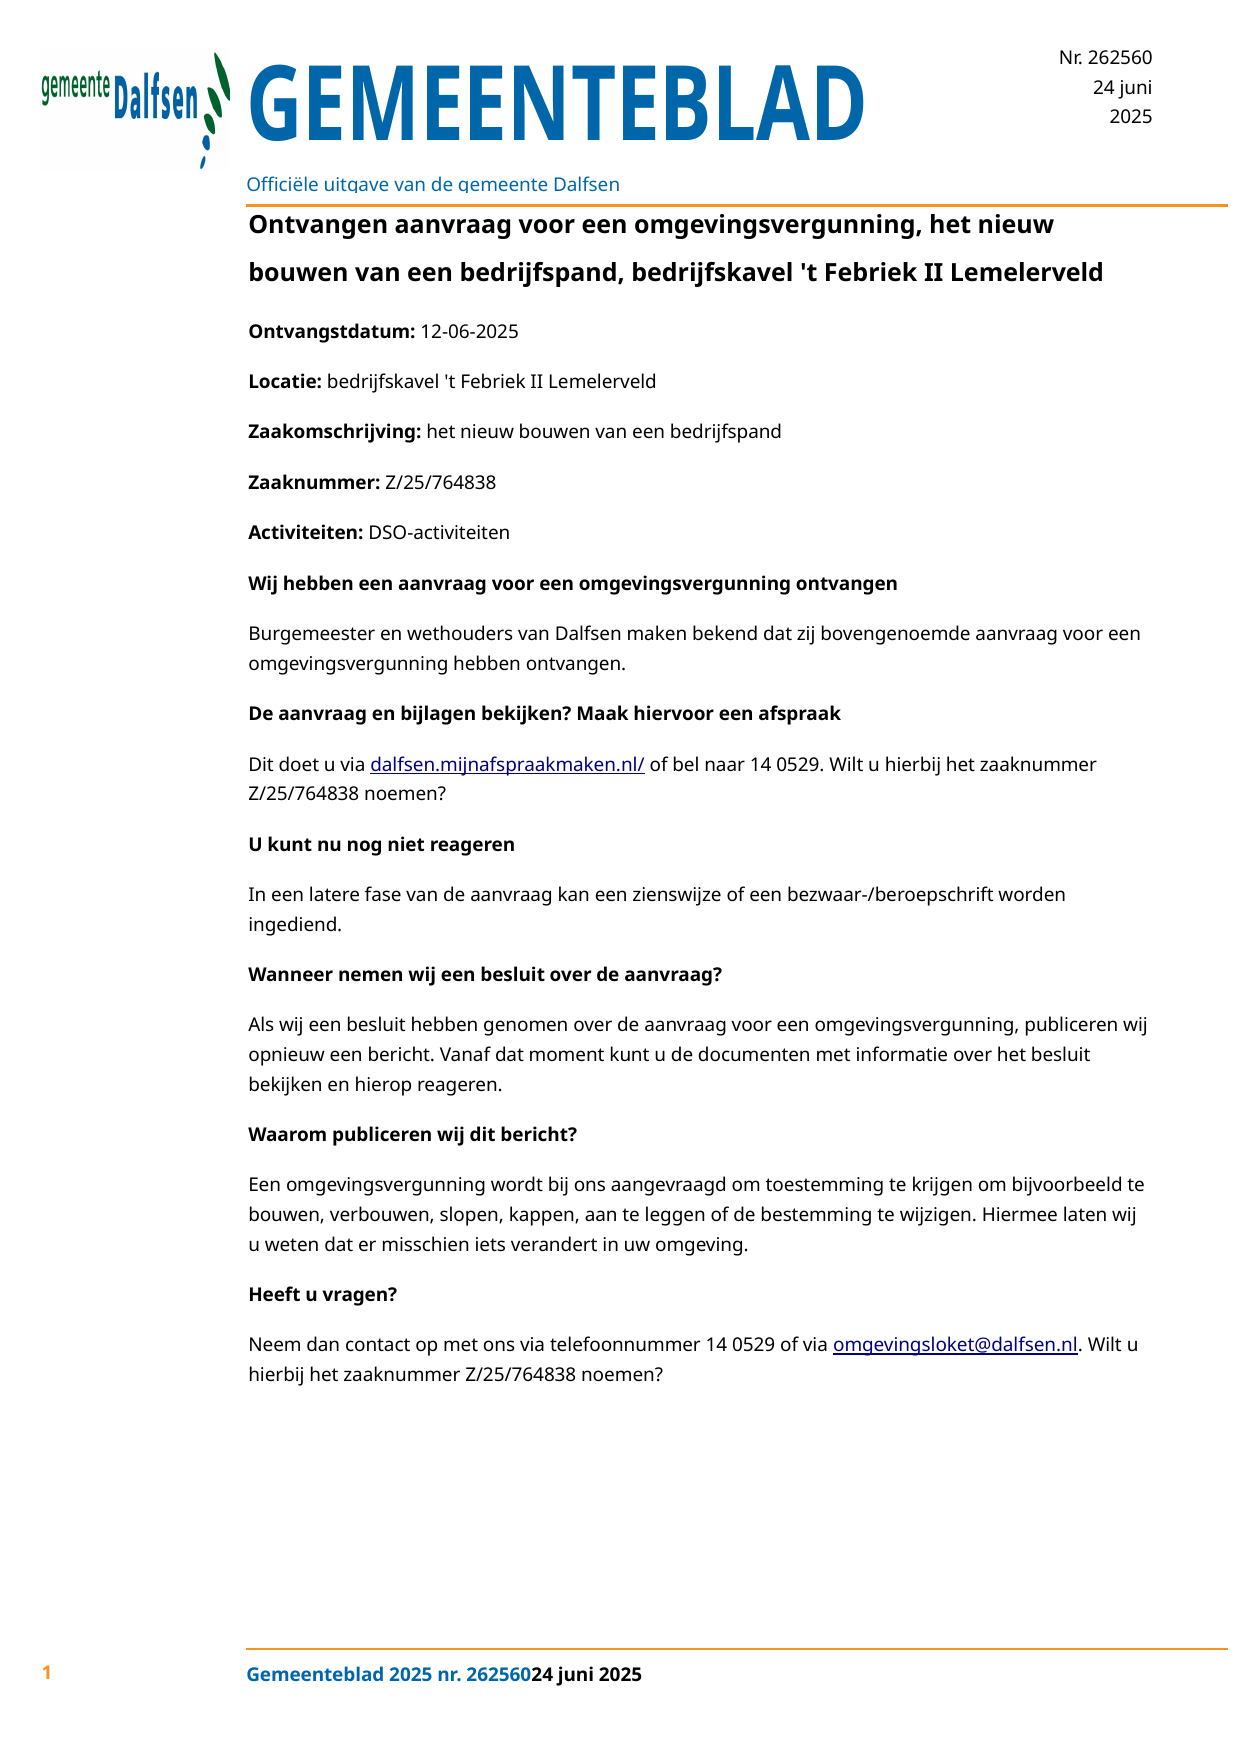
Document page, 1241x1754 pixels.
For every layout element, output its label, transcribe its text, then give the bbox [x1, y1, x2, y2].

picture [41, 47, 231, 172]
text Ontvangstdatum: 12-06-2025 [248, 318, 1152, 344]
text Ontvangen aanvraag voor een omgevingsvergunning, het nieuw bouwen van een bedrijfspand, bedrijfskavel 't Febriek II Lemelerveld [248, 207, 1152, 288]
text U kunt nu nog niet reageren [248, 831, 1152, 857]
text In een latere fase van de aanvraag kan een zienswijze of een bezwaar-/beroepschrift worden ingediend. [248, 881, 1152, 937]
text Als wij een besluit hebben genomen over de aanvraag voor een omgevingsvergunning, publiceren wij opnieuw een bericht. Vanaf dat moment kunt u de documenten met informatie over het besluit bekijken en hierop reageren. [248, 1012, 1152, 1097]
text Neem dan contact op met ons via telefoonnummer 14 0529 of via omgevingsloket@dalfsen.nl. Wilt u hierbij het zaaknummer Z/25/764838 noemen? [248, 1332, 1152, 1387]
text Waarom publiceren wij dit bericht? [248, 1121, 1152, 1147]
text Locatie: bedrijfskavel 't Febriek II Lemelerveld [248, 368, 1152, 394]
text Een omgevingsvergunning wordt bij ons aangevraagd om toestemming te krijgen om bijvoorbeeld te bouwen, verbouwen, slopen, kappen, aan te leggen of de bestemming te wijzigen. Hiermee laten wij u weten dat er misschien iets verandert in uw omgeving. [248, 1172, 1152, 1257]
text Activiteiten: DSO-activiteiten [248, 519, 1152, 545]
text Burgemeester en wethouders van Dalfsen maken bekend dat zij bovengenoemde aanvraag voor een omgevingsvergunning hebben ontvangen. [248, 620, 1152, 676]
text Zaaknummer: Z/25/764838 [248, 469, 1152, 495]
text Zaakomschrijving: het nieuw bouwen van een bedrijfspand [248, 419, 1152, 444]
text De aanvraag en bijlagen bekijken? Maak hiervoor een afspraak [248, 700, 1152, 726]
text Wij hebben een aanvraag voor een omgevingsvergunning ontvangen [248, 570, 1152, 596]
text Wanneer nemen wij een besluit over de aanvraag? [248, 961, 1152, 987]
text Dit doet u via dalfsen.mijnafspraakmaken.nl/ of bel naar 14 0529. Wilt u hierbij het zaaknummer Z/25/764838 noemen? [248, 751, 1152, 806]
text Heeft u vragen? [248, 1281, 1152, 1307]
